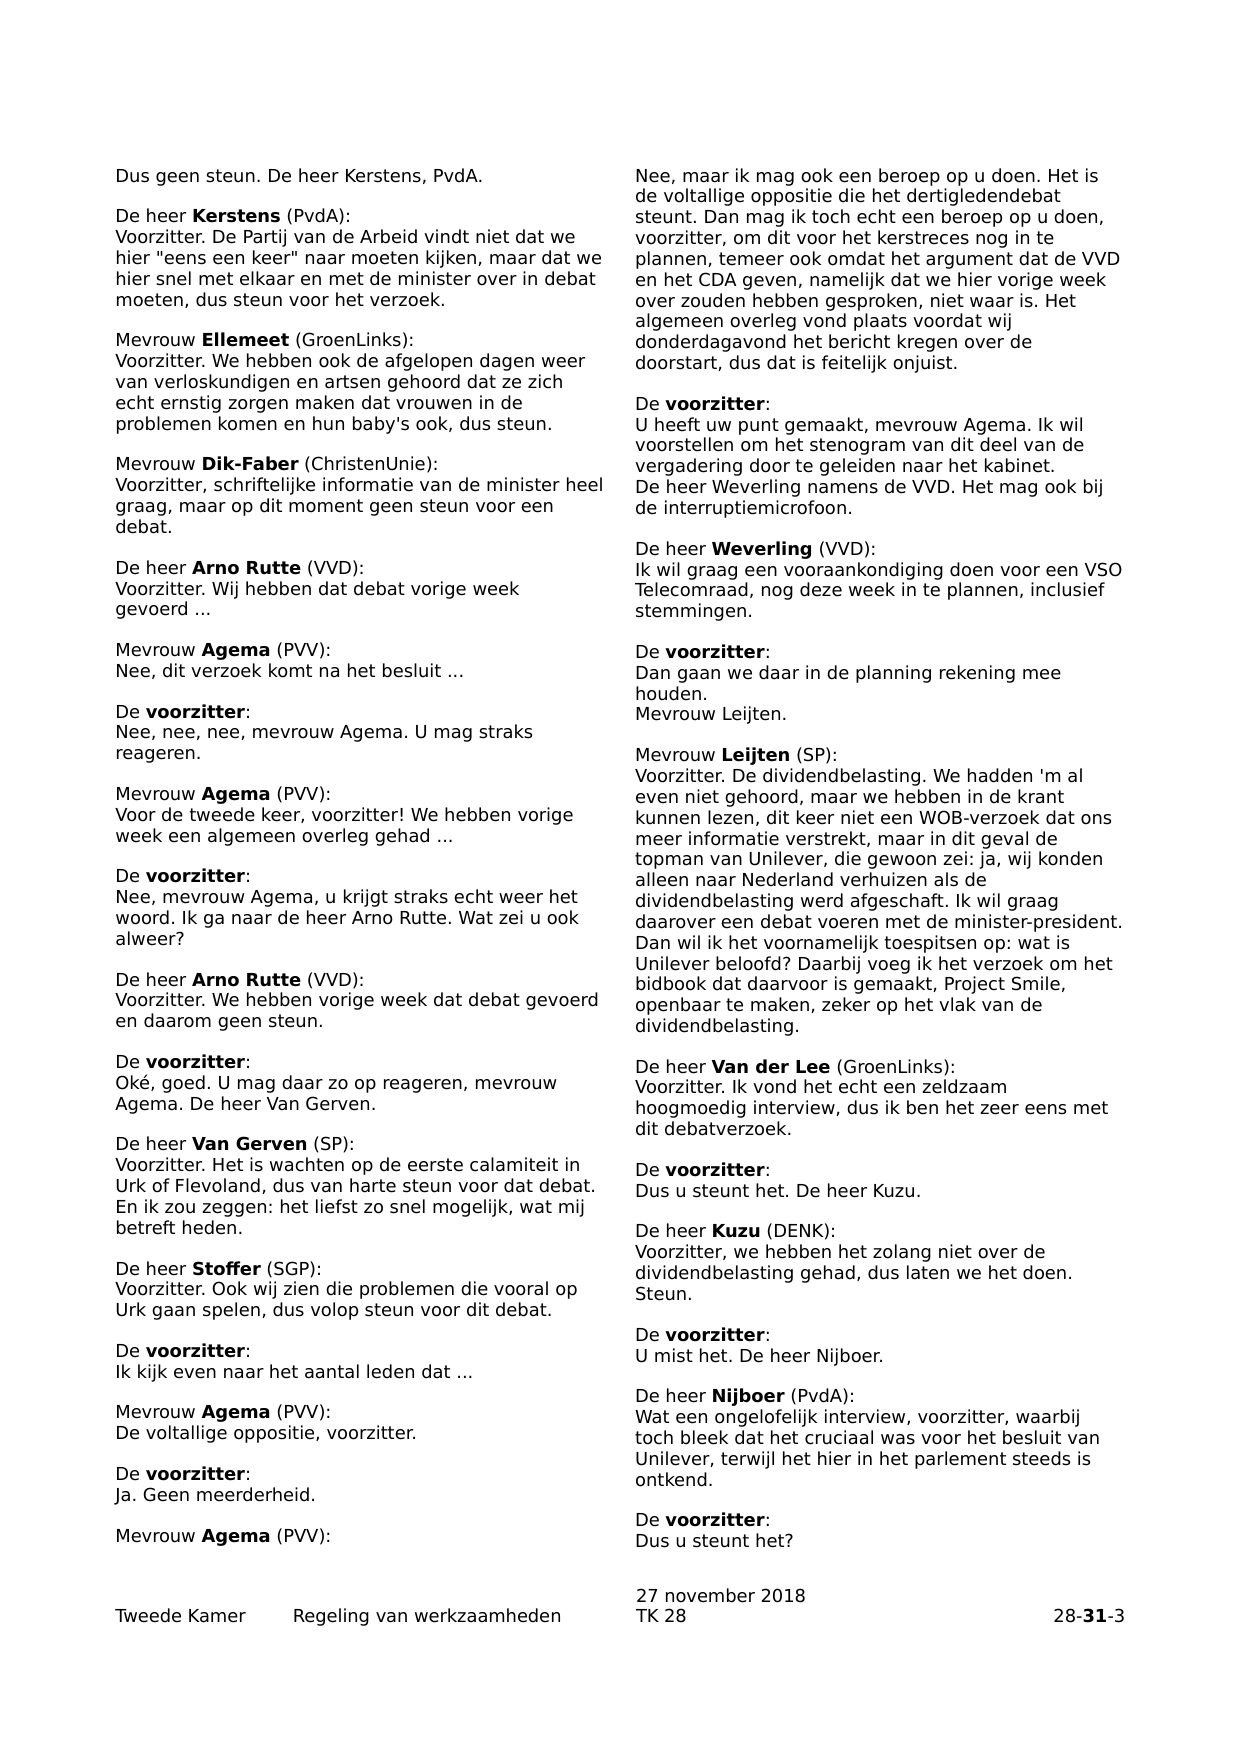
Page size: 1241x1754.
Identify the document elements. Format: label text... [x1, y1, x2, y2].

text Oké, goed. U mag daar zo op reageren, mevrouw Agema. De heer Van Gerven. [115, 1073, 605, 1114]
text Voorzitter, schriftelijke informatie van de minister heel graag, maar op dit moment geen steun voor een debat. [115, 475, 605, 537]
text Dus u steunt het? [635, 1531, 1125, 1552]
text De voorzitter: [115, 866, 605, 887]
text De heer Kerstens (PvdA): [115, 206, 605, 227]
text Mevrouw Agema (PVV): [115, 640, 605, 661]
text De voorzitter: [115, 1464, 605, 1484]
text Mevrouw Agema (PVV): [115, 1402, 605, 1423]
text Nee, mevrouw Agema, u krijgt straks echt weer het woord. Ik ga naar de heer Arno Rutte. Wat zei u ook alweer? [115, 887, 605, 949]
text Voorzitter. Ik vond het echt een zeldzaam hoogmoedig interview, dus ik ben het zeer eens met dit debatverzoek. [635, 1077, 1125, 1140]
text U mist het. De heer Nijboer. [635, 1345, 1125, 1366]
text De heer Nijboer (PvdA): [635, 1386, 1125, 1407]
text Mevrouw Dik-Faber (ChristenUnie): [115, 454, 605, 475]
text Nee, dit verzoek komt na het besluit ... [115, 661, 605, 681]
text De heer Van Gerven (SP): [115, 1134, 605, 1155]
text Nee, maar ik mag ook een beroep op u doen. Het is de voltallige oppositie die het dertigledendebat steunt. Dan mag ik toch echt een beroep op u doen, voorzitter, om dit voor het kerstreces nog in te plannen, temeer ook omdat het argument dat de VVD en het CDA geven, namelijk dat we hier vorige week over zouden hebben gesproken, niet waar is. Het algemeen overleg vond plaats voordat wij donderdagavond het bericht kregen over de doorstart, dus dat is feitelijk onjuist. [635, 165, 1125, 374]
text De voorzitter: [635, 1510, 1125, 1531]
text Voorzitter. De Partij van de Arbeid vindt niet dat we hier "eens een keer" naar moeten kijken, maar dat we hier snel met elkaar en met de minister over in debat moeten, dus steun voor het verzoek. [115, 227, 605, 310]
text Dan gaan we daar in de planning rekening mee houden. [635, 662, 1125, 704]
text Ik wil graag een vooraankondiging doen voor een VSO Telecomraad, nog deze week in te plannen, inclusief stemmingen. [635, 559, 1125, 622]
text Voorzitter, we hebben het zolang niet over de dividendbelasting gehad, dus laten we het doen. Steun. [635, 1242, 1125, 1304]
text De voorzitter: [635, 1160, 1125, 1181]
text De heer Arno Rutte (VVD): [115, 557, 605, 578]
text Ik kijk even naar het aantal leden dat ... [115, 1361, 605, 1382]
text De voorzitter: [635, 394, 1125, 414]
text De heer Kuzu (DENK): [635, 1221, 1125, 1242]
text Voorzitter. Het is wachten op de eerste calamiteit in Urk of Flevoland, dus van harte steun voor dat debat. En ik zou zeggen: het liefst zo snel mogelijk, wat mij betreft heden. [115, 1155, 605, 1238]
text Nee, nee, nee, mevrouw Agema. U mag straks reageren. [115, 722, 605, 764]
text De voorzitter: [635, 642, 1125, 662]
text Voorzitter. We hebben vorige week dat debat gevoerd en daarom geen steun. [115, 990, 605, 1032]
text De heer Van der Lee (GroenLinks): [635, 1057, 1125, 1077]
text Ja. Geen meerderheid. [115, 1484, 605, 1505]
text Mevrouw Leijten. [635, 704, 1125, 725]
text De heer Weverling namens de VVD. Het mag ook bij de interruptiemicrofoon. [635, 477, 1125, 518]
text Voorzitter. De dividendbelasting. We hadden 'm al even niet gehoord, maar we hebben in de krant kunnen lezen, dit keer niet een WOB-verzoek dat ons meer informatie verstrekt, maar in dit geval de topman van Unilever, die gewoon zei: ja, wij konden alleen naar Nederland verhuizen als de dividendbelasting werd afgeschaft. Ik wil graag daarover een debat voeren met de minister-president. Dan wil ik het voornamelijk toespitsen op: wat is Unilever beloofd? Daarbij voeg ik het verzoek om het bidbook dat daarvoor is gemaakt, Project Smile, openbaar te maken, zeker op het vlak van de dividendbelasting. [635, 766, 1125, 1037]
text U heeft uw punt gemaakt, mevrouw Agema. Ik wil voorstellen om het stenogram van dit deel van de vergadering door te geleiden naar het kabinet. [635, 414, 1125, 477]
text Dus geen steun. De heer Kerstens, PvdA. [115, 165, 605, 186]
text De heer Weverling (VVD): [635, 538, 1125, 559]
text Mevrouw Agema (PVV): [115, 1525, 605, 1546]
text Voorzitter. Wij hebben dat debat vorige week gevoerd ... [115, 578, 605, 620]
text De heer Arno Rutte (VVD): [115, 969, 605, 990]
text De voorzitter: [115, 1341, 605, 1361]
text Voorzitter. Ook wij zien die problemen die vooral op Urk gaan spelen, dus volop steun voor dit debat. [115, 1279, 605, 1321]
text De voltallige oppositie, voorzitter. [115, 1423, 605, 1444]
text Mevrouw Agema (PVV): [115, 784, 605, 804]
text De voorzitter: [115, 701, 605, 722]
text De voorzitter: [115, 1052, 605, 1073]
text De heer Stoffer (SGP): [115, 1258, 605, 1279]
text Mevrouw Leijten (SP): [635, 745, 1125, 766]
text Dus u steunt het. De heer Kuzu. [635, 1181, 1125, 1201]
text Mevrouw Ellemeet (GroenLinks): [115, 330, 605, 351]
text De voorzitter: [635, 1324, 1125, 1345]
text Wat een ongelofelijk interview, voorzitter, waarbij toch bleek dat het cruciaal was voor het besluit van Unilever, terwijl het hier in het parlement steeds is ontkend. [635, 1407, 1125, 1490]
text Voorzitter. We hebben ook de afgelopen dagen weer van verloskundigen en artsen gehoord dat ze zich echt ernstig zorgen maken dat vrouwen in de problemen komen en hun baby's ook, dus steun. [115, 351, 605, 434]
text Voor de tweede keer, voorzitter! We hebben vorige week een algemeen overleg gehad ... [115, 804, 605, 846]
